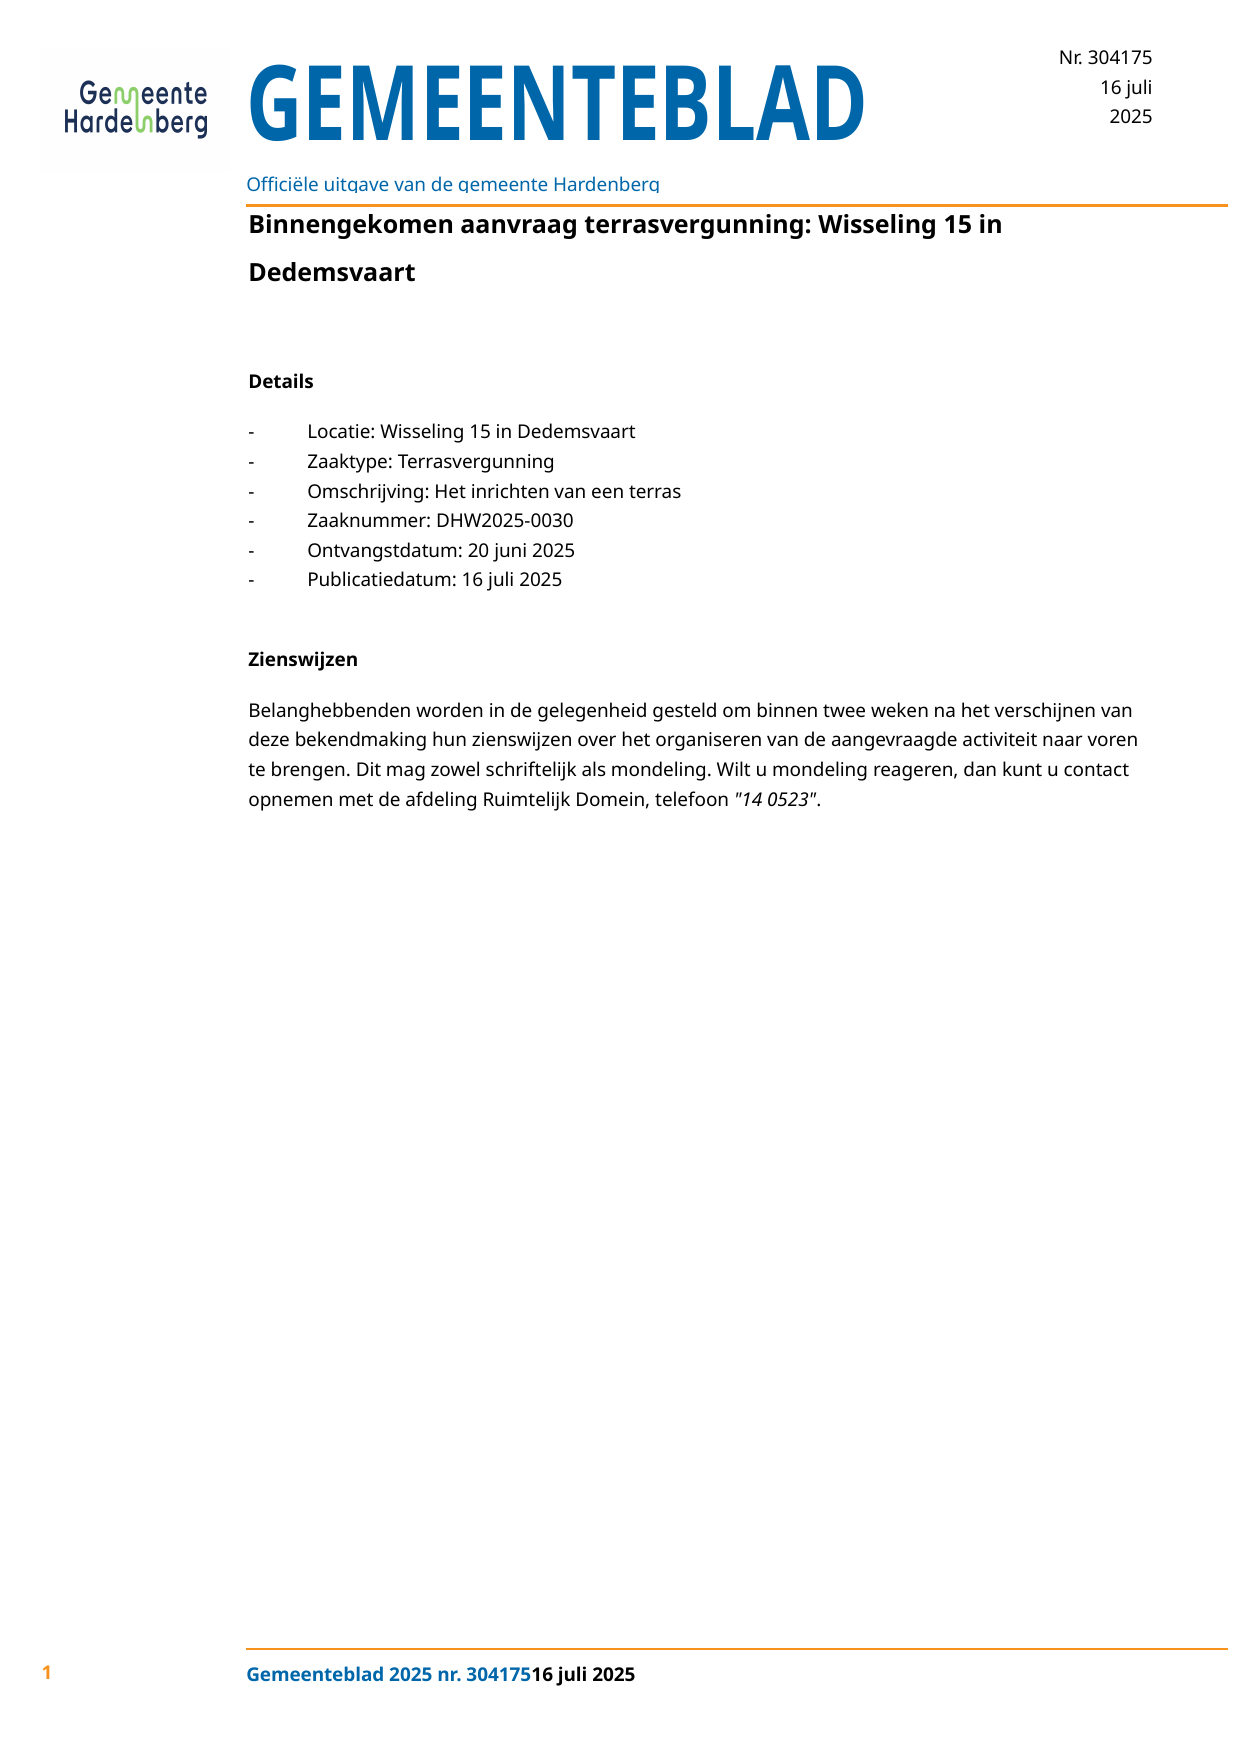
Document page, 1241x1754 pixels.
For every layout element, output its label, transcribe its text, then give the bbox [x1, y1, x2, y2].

list Zaaktype: Terrasvergunning [248, 448, 1152, 474]
list Omschrijving: Het inrichten van een terras [248, 478, 1152, 504]
list Zaaknummer: DHW2025-0030 [248, 507, 1152, 533]
list Ontvangstdatum: 20 juni 2025 [248, 537, 1152, 563]
text Details [248, 368, 1152, 394]
picture [41, 47, 231, 172]
text Binnengekomen aanvraag terrasvergunning: Wisseling 15 in Dedemsvaart [248, 207, 1152, 288]
list Publicatiedatum: 16 juli 2025 [248, 567, 1152, 592]
text Zienswijzen [248, 647, 1152, 672]
text Belanghebbenden worden in de gelegenheid gesteld om binnen twee weken na het verschijnen van deze bekendmaking hun zienswijzen over het organiseren van de aangevraagde activiteit naar voren te brengen. Dit mag zowel schriftelijk als mondeling. Wilt u mondeling reageren, dan kunt u contact opnemen met de afdeling Ruimtelijk Domein, telefoon "14 0523". [248, 697, 1152, 812]
list Locatie: Wisseling 15 in Dedemsvaart [248, 419, 1152, 444]
